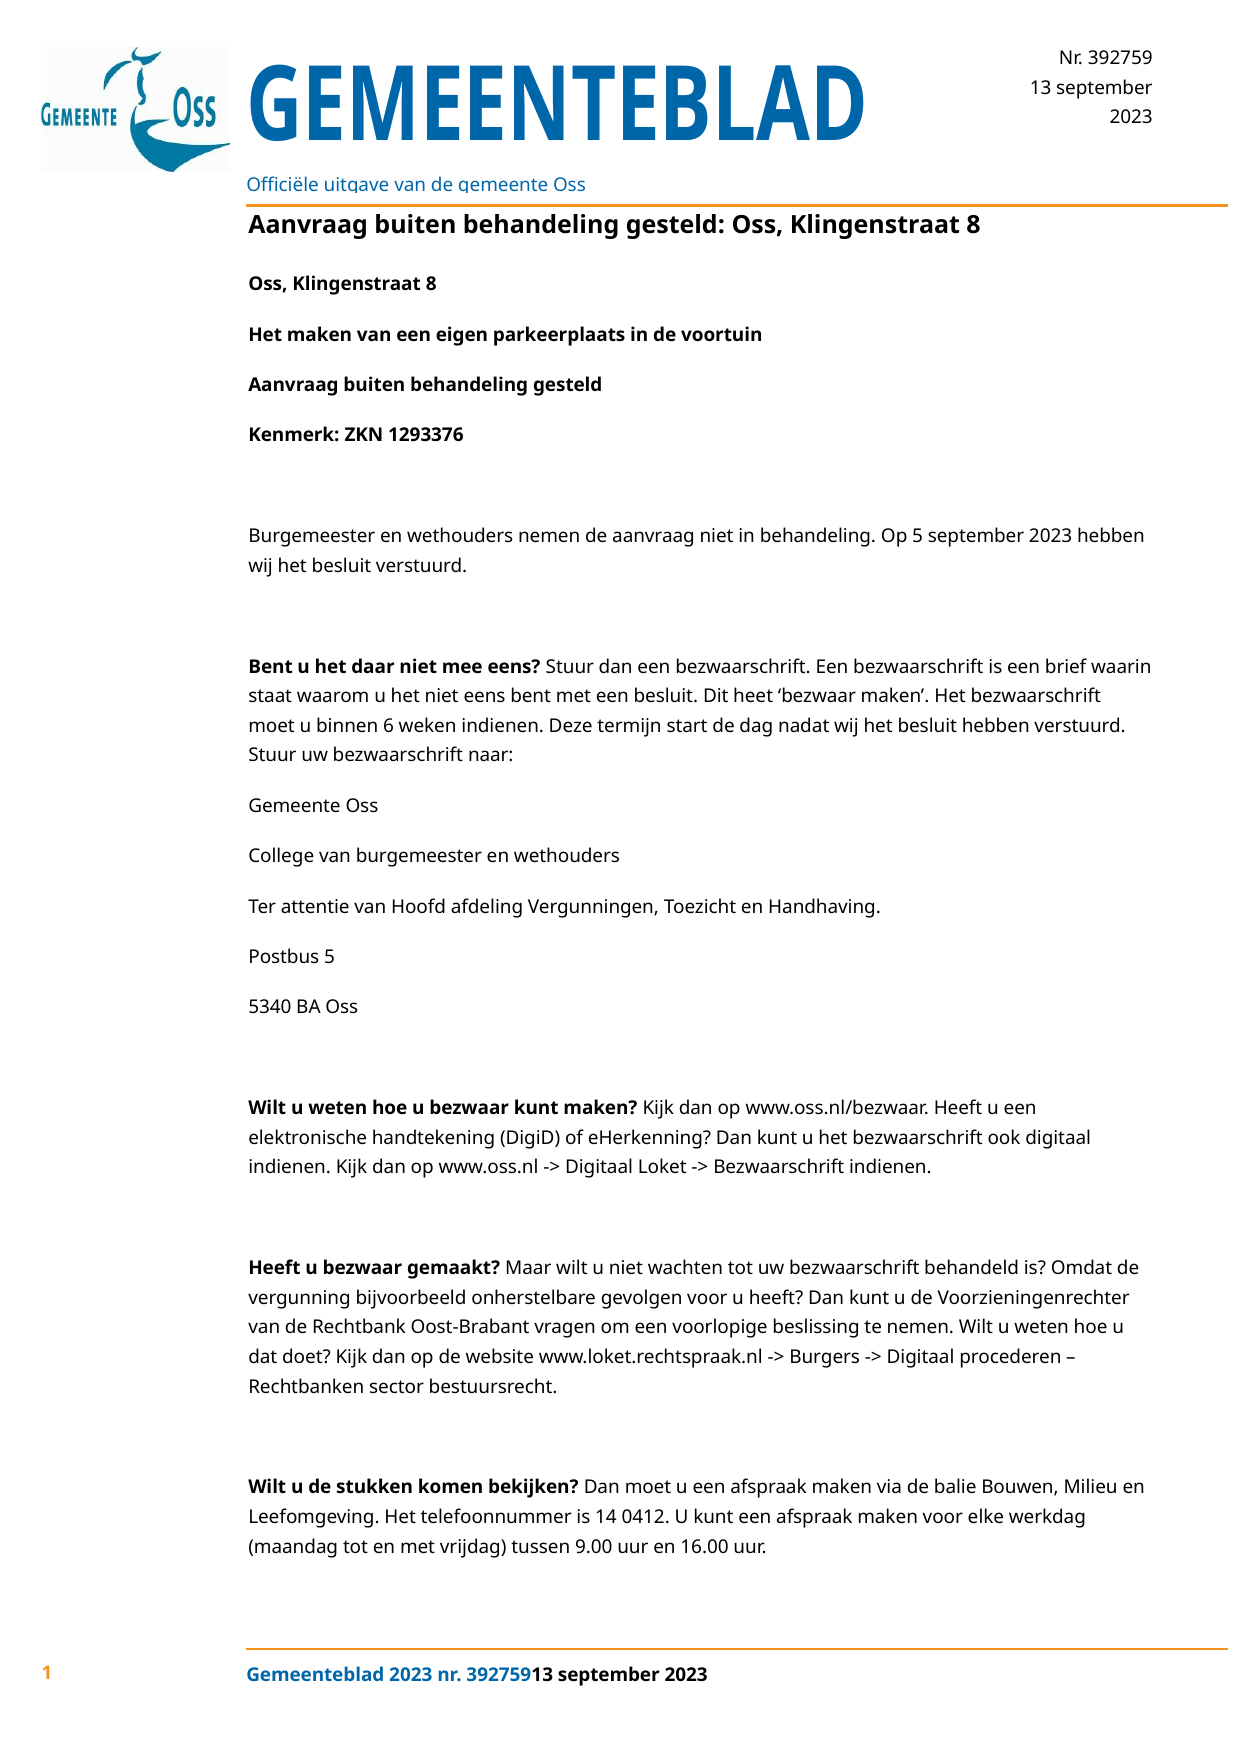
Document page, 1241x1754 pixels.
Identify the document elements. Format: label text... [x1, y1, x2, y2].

text Burgemeester en wethouders nemen de aanvraag niet in behandeling. Op 5 september 2023 hebben wij het besluit verstuurd. [248, 522, 1152, 578]
text Bent u het daar niet mee eens? Stuur dan een bezwaarschrift. Een bezwaarschrift is een brief waarin staat waarom u het niet eens bent met een besluit. Dit heet ‘bezwaar maken’. Het bezwaarschrift moet u binnen 6 weken indienen. Deze termijn start de dag nadat wij het besluit hebben verstuurd. Stuur uw bezwaarschrift naar: [248, 653, 1152, 767]
text Wilt u weten hoe u bezwaar kunt maken? Kijk dan op www.oss.nl/bezwaar. Heeft u een elektronische handtekening (DigiD) of eHerkenning? Dan kunt u het bezwaarschrift ook digitaal indienen. Kijk dan op www.oss.nl -> Digitaal Loket -> Bezwaarschrift indienen. [248, 1094, 1152, 1179]
text Heeft u bezwaar gemaakt? Maar wilt u niet wachten tot uw bezwaarschrift behandeld is? Omdat de vergunning bijvoorbeeld onherstelbare gevolgen voor u heeft? Dan kunt u de Voorzieningenrechter van de Rechtbank Oost-Brabant vragen om een voorlopige beslissing te nemen. Wilt u weten hoe u dat doet? Kijk dan op de website www.loket.rechtspraak.nl -> Burgers -> Digitaal procederen – Rechtbanken sector bestuursrecht. [248, 1254, 1152, 1398]
text Kenmerk: ZKN 1293376 [248, 422, 1152, 447]
picture [41, 47, 231, 172]
text Gemeente Oss [248, 792, 1152, 818]
text Oss, Klingenstraat 8 [248, 270, 1152, 296]
text Aanvraag buiten behandeling gesteld [248, 371, 1152, 397]
text Ter attentie van Hoofd afdeling Vergunningen, Toezicht en Handhaving. [248, 893, 1152, 918]
text Postbus 5 [248, 943, 1152, 969]
text Aanvraag buiten behandeling gesteld: Oss, Klingenstraat 8 [248, 207, 1152, 241]
text Het maken van een eigen parkeerplaats in de voortuin [248, 321, 1152, 346]
text College van burgemeester en wethouders [248, 842, 1152, 868]
text 5340 BA Oss [248, 994, 1152, 1019]
text Wilt u de stukken komen bekijken? Dan moet u een afspraak maken via de balie Bouwen, Milieu en Leefomgeving. Het telefoonnummer is 14 0412. U kunt een afspraak maken voor elke werkdag (maandag tot en met vrijdag) tussen 9.00 uur en 16.00 uur. [248, 1474, 1152, 1558]
